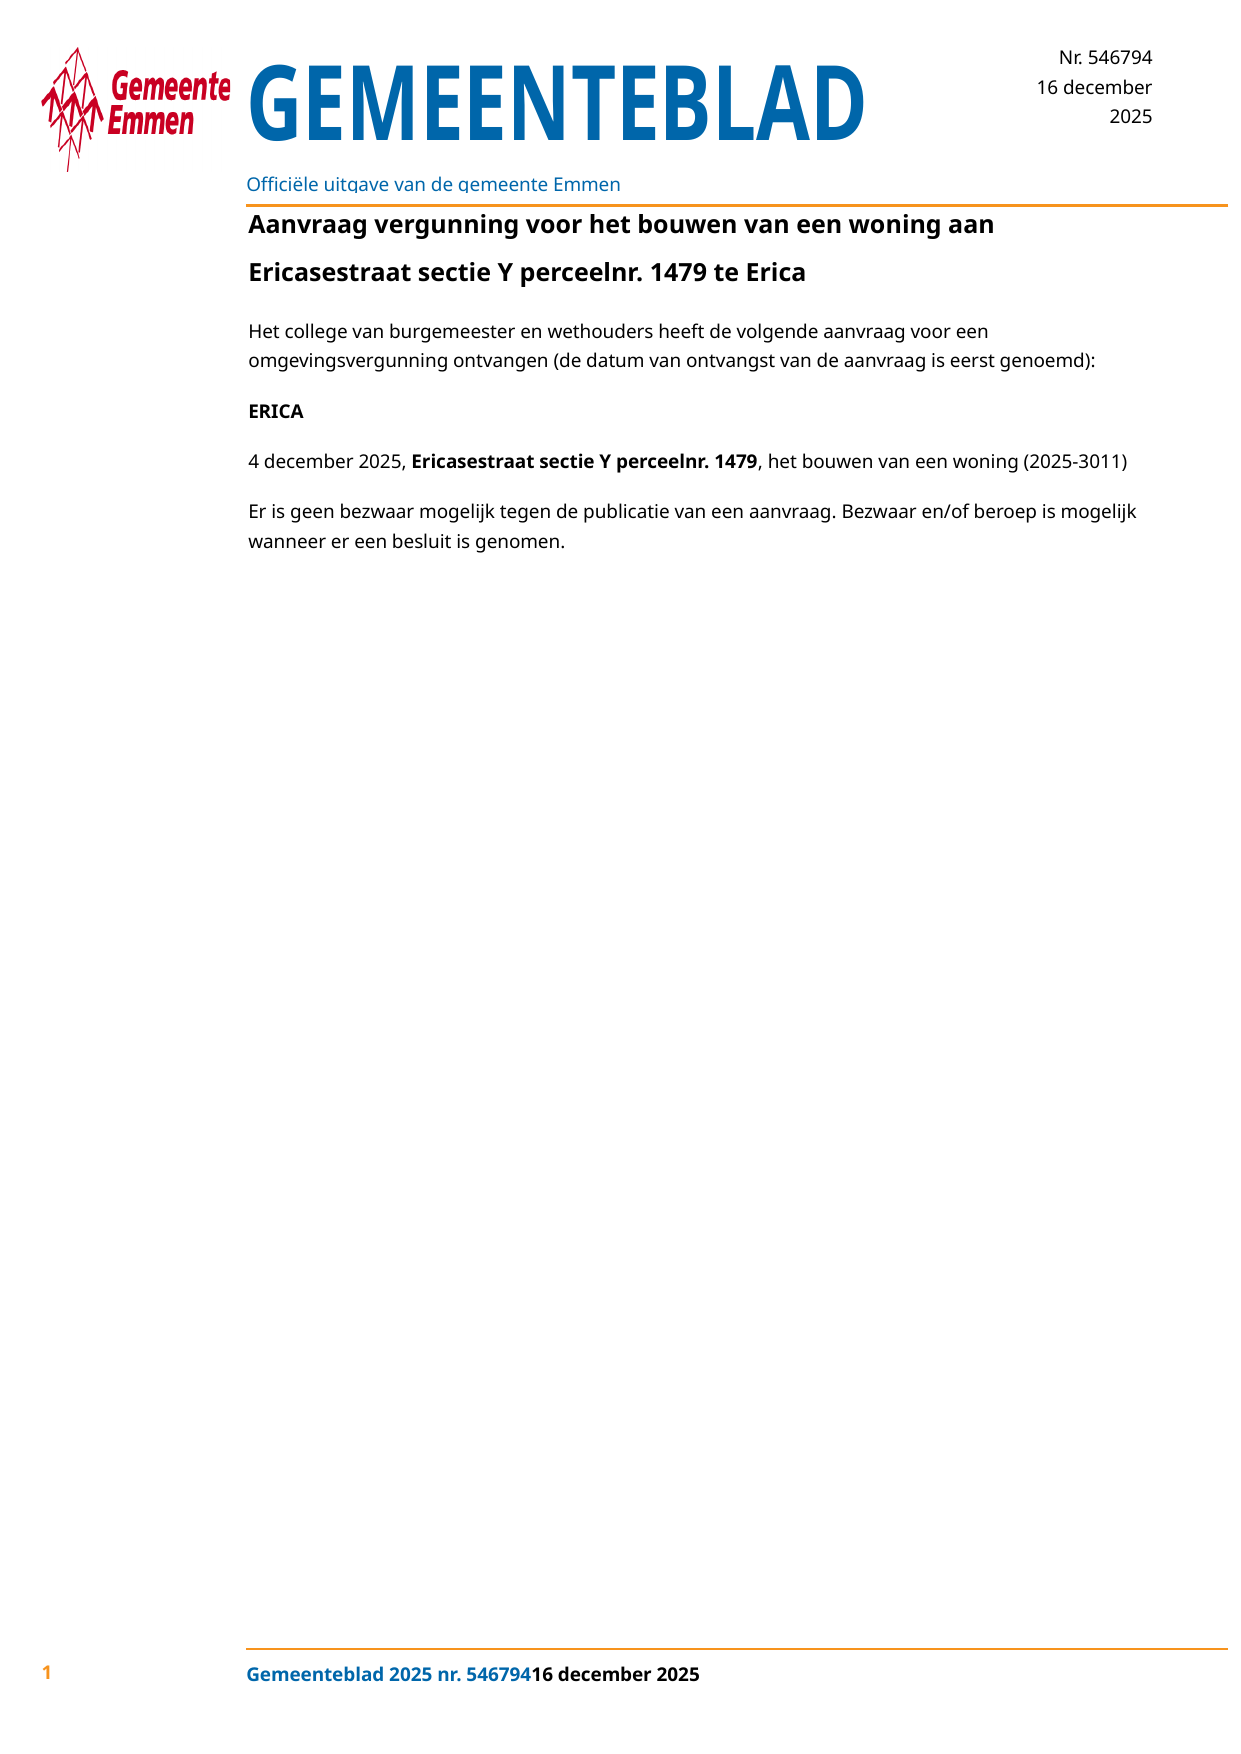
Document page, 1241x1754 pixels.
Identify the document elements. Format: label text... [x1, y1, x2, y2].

text Er is geen bezwaar mogelijk tegen de publicatie van een aanvraag. Bezwaar en/of beroep is mogelijk wanneer er een besluit is genomen. [248, 499, 1152, 554]
text 4 december 2025, Ericasestraat sectie Y perceelnr. 1479, het bouwen van een woning (2025-3011) [248, 448, 1152, 474]
text Aanvraag vergunning voor het bouwen van een woning aan Ericasestraat sectie Y perceelnr. 1479 te Erica [248, 207, 1152, 288]
text Het college van burgemeester en wethouders heeft de volgende aanvraag voor een omgevingsvergunning ontvangen (de datum van ontvangst van de aanvraag is eerst genoemd): [248, 318, 1152, 373]
text ERICA [248, 398, 1152, 424]
picture [41, 47, 231, 172]
